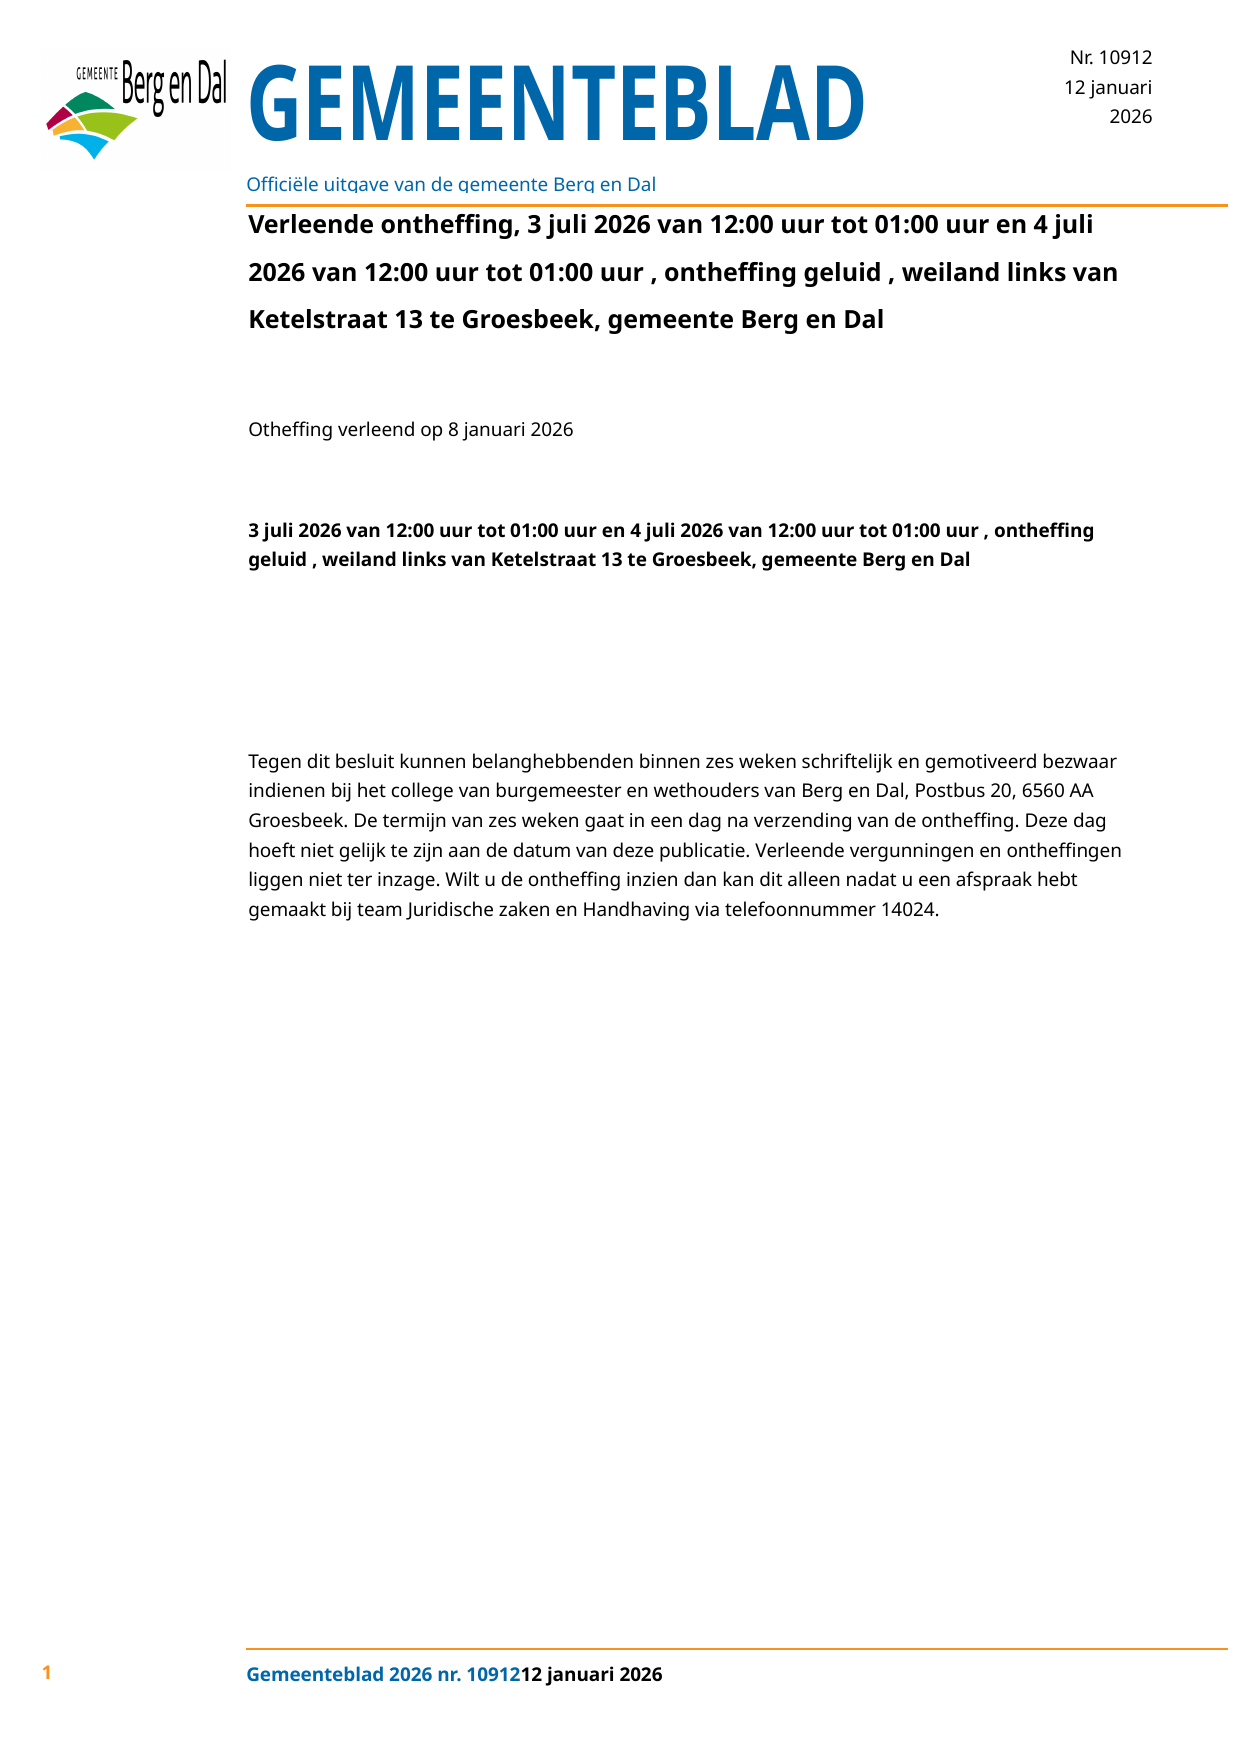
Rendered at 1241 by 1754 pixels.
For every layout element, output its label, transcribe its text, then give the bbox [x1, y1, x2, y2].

text 3 juli 2026 van 12:00 uur tot 01:00 uur en 4 juli 2026 van 12:00 uur tot 01:00 uur , ontheffing geluid , weiland links van Ketelstraat 13 te Groesbeek, gemeente Berg en Dal [248, 517, 1152, 572]
picture [41, 47, 231, 172]
text Tegen dit besluit kunnen belanghebbenden binnen zes weken schriftelijk en gemotiveerd bezwaar indienen bij het college van burgemeester en wethouders van Berg en Dal, Postbus 20, 6560 AA Groesbeek. De termijn van zes weken gaat in een dag na verzending van de ontheffing. Deze dag hoeft niet gelijk te zijn aan de datum van deze publicatie. Verleende vergunningen en ontheffingen liggen niet ter inzage. Wilt u de ontheffing inzien dan kan dit alleen nadat u een afspraak hebt gemaakt bij team Juridische zaken en Handhaving via telefoonnummer 14024. [248, 748, 1152, 922]
text Otheffing verleend op 8 januari 2026 [248, 416, 1152, 442]
text Verleende ontheffing, 3 juli 2026 van 12:00 uur tot 01:00 uur en 4 juli 2026 van 12:00 uur tot 01:00 uur , ontheffing geluid , weiland links van Ketelstraat 13 te Groesbeek, gemeente Berg en Dal [248, 207, 1152, 336]
